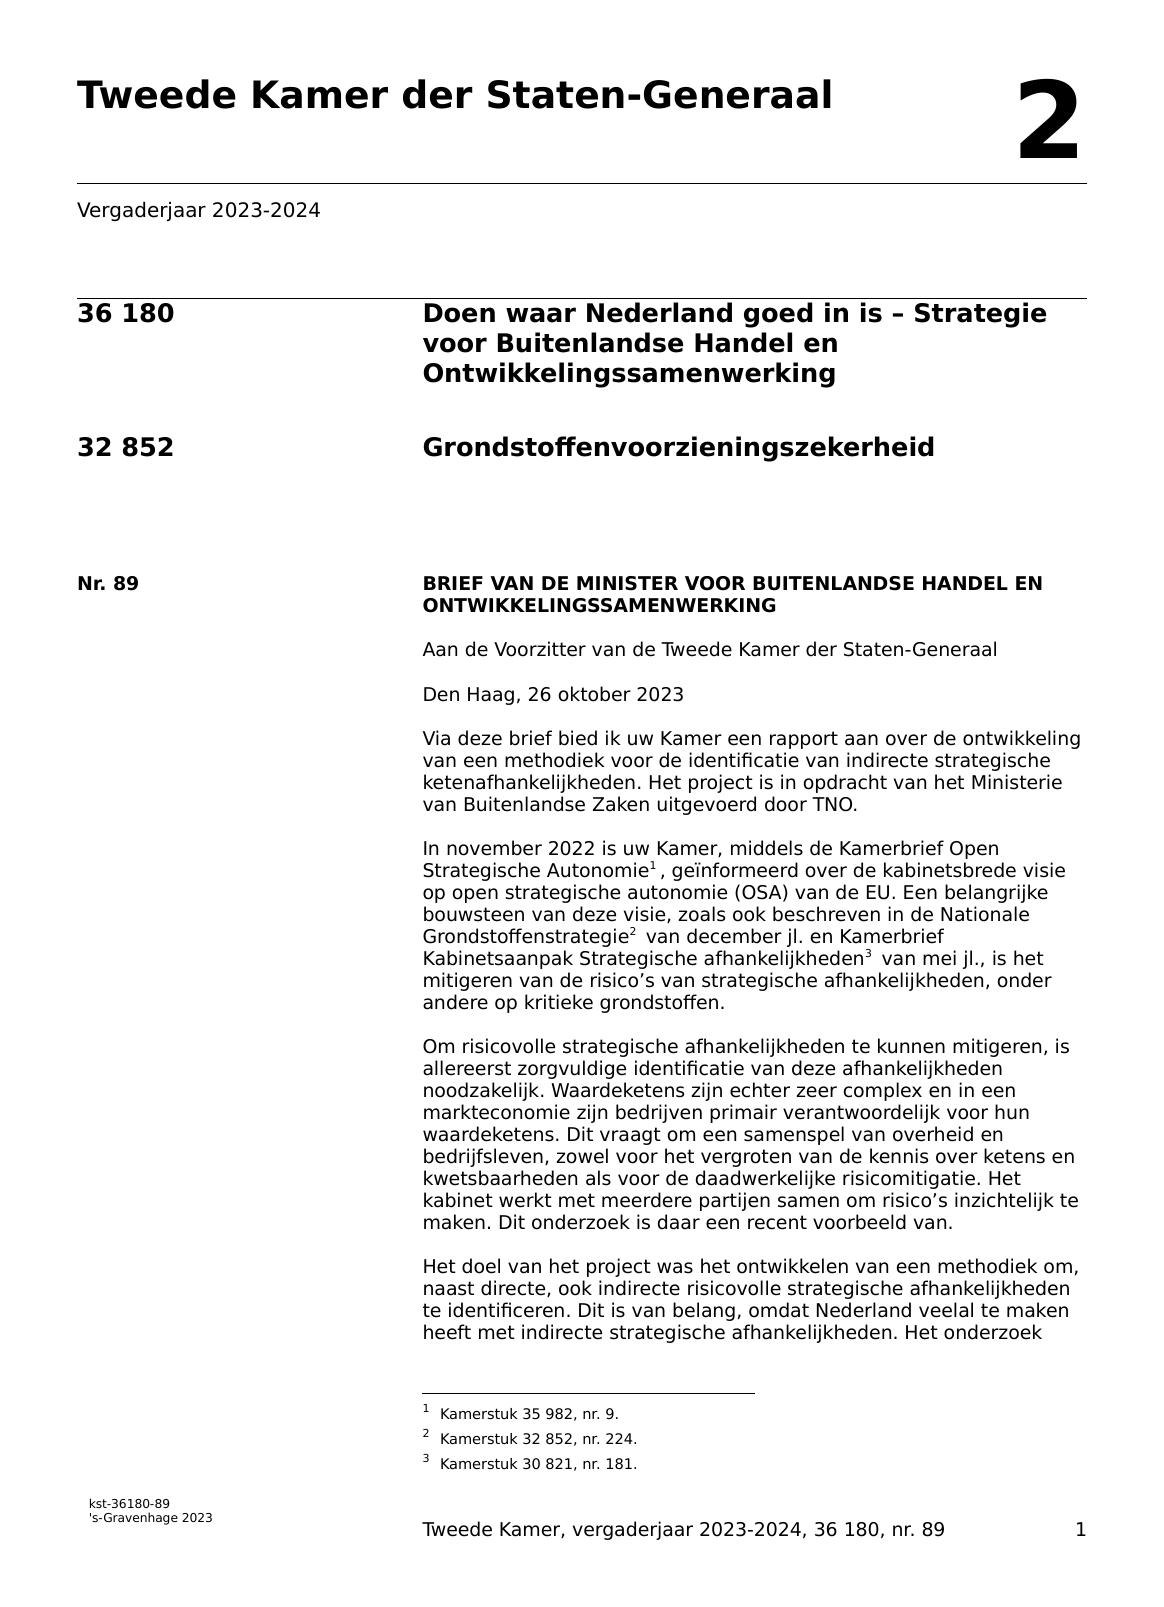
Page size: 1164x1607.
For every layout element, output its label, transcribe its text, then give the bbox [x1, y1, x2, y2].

text Kamerstuk 30 821, nr. 181. [422, 1452, 1087, 1474]
text Via deze brief bied ik uw Kamer een rapport aan over de ontwikkeling van een methodiek voor de identificatie van indirecte strategische ketenafhankelijkheden. Het project is in opdracht van het Ministerie van Buitenlandse Zaken uitgevoerd door TNO. [422, 728, 1087, 816]
text Den Haag, 26 oktober 2023 [422, 683, 1087, 705]
text Het doel van het project was het ontwikkelen van een methodiek om, naast directe, ook indirecte risicovolle strategische afhankelijkheden te identificeren. Dit is van belang, omdat Nederland veelal te maken heeft met indirecte strategische afhankelijkheden. Het onderzoek [422, 1256, 1087, 1344]
text Aan de Voorzitter van de Tweede Kamer der Staten-Generaal [422, 639, 1087, 661]
text Kamerstuk 35 982, nr. 9. [422, 1402, 1087, 1424]
subtitle 36 180 Doen waar Nederland goed in is – Strategie voor Buitenlandse Handel en Ontwikkelingssamenwerking [77, 299, 1087, 388]
table_header Tweede Kamer der Staten-Generaal [77, 59, 886, 183]
text Om risicovolle strategische afhankelijkheden te kunnen mitigeren, is allereerst zorgvuldige identificatie van deze afhankelijkheden noodzakelijk. Waardeketens zijn echter zeer complex en in een markteconomie zijn bedrijven primair verantwoordelijk voor hun waardeketens. Dit vraagt om een samenspel van overheid en bedrijfsleven, zowel voor het vergroten van de kennis over ketens en kwetsbaarheden als voor de daadwerkelijke risicomitigatie. Het kabinet werkt met meerdere partijen samen om risico’s inzichtelijk te maken. Dit onderzoek is daar een recent voorbeeld van. [422, 1036, 1087, 1233]
text In november 2022 is uw Kamer, middels de Kamerbrief Open Strategische Autonomie, geïnformeerd over de kabinetsbrede visie op open strategische autonomie (OSA) van de EU. Een belangrijke bouwsteen van deze visie, zoals ook beschreven in de Nationale Grondstoffenstrategie van december jl. en Kamerbrief Kabinetsaanpak Strategische afhankelijkheden van mei jl., is het mitigeren van de risico’s van strategische afhankelijkheden, onder andere op kritieke grondstoffen. [422, 838, 1087, 1013]
text kst-36180-89 [88, 1497, 323, 1511]
text Kamerstuk 32 852, nr. 224. [422, 1427, 1087, 1449]
text 's-Gravenhage 2023 [88, 1511, 323, 1525]
subtitle 32 852 Grondstoffenvoorzieningszekerheid [77, 432, 1087, 462]
table_header 2 [886, 59, 1087, 183]
subtitle Nr. 89 BRIEF VAN DE MINISTER VOOR BUITENLANDSE HANDEL EN ONTWIKKELINGSSAMENWERKING [77, 573, 1087, 617]
table_cell Vergaderjaar 2023-2024 [77, 184, 1087, 298]
